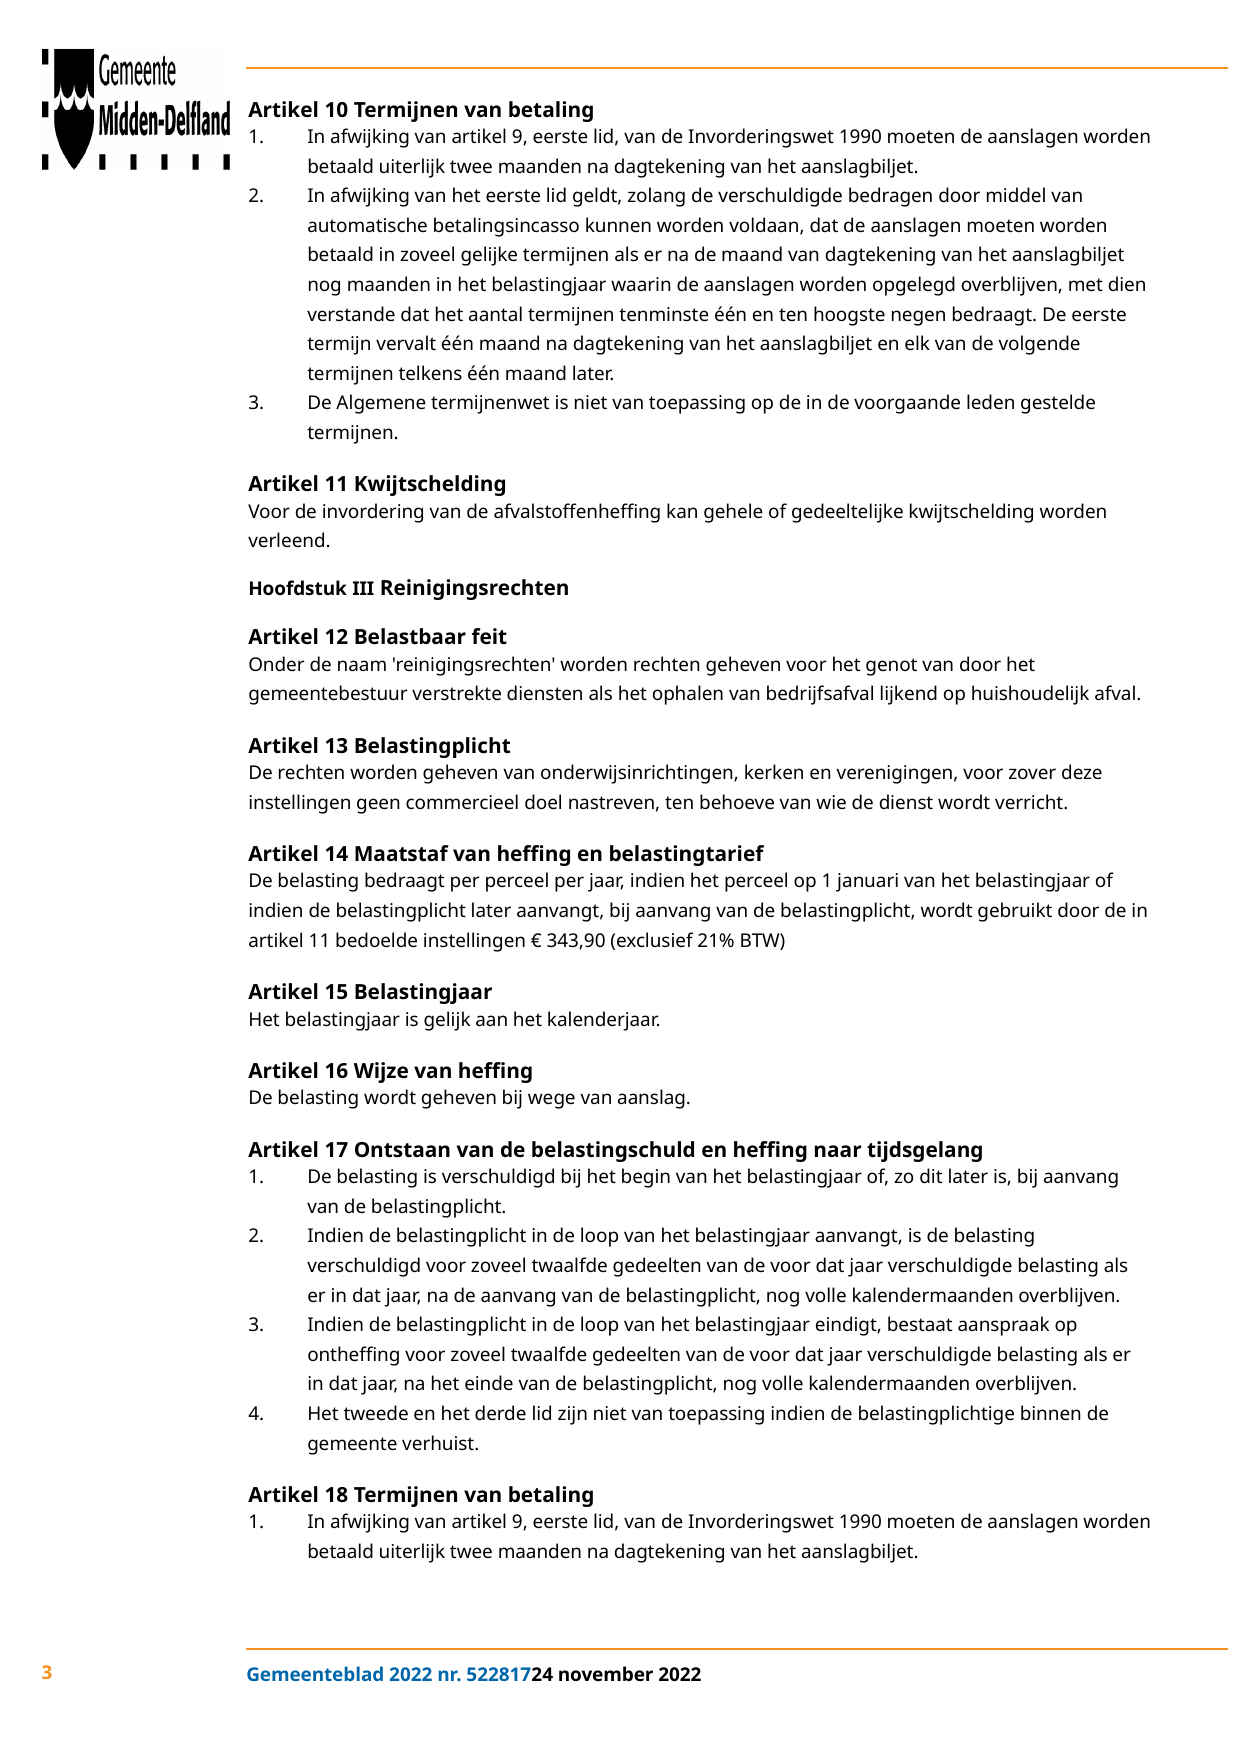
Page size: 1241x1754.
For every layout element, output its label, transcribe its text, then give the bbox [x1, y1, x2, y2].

text Onder de naam 'reinigingsrechten' worden rechten geheven voor het genot van door het gemeentebestuur verstrekte diensten als het ophalen van bedrijfsafval lijkend op huishoudelijk afval. [248, 651, 1152, 706]
list Het tweede en het derde lid zijn niet van toepassing indien de belastingplichtige binnen de gemeente verhuist. [248, 1400, 1152, 1455]
list In afwijking van artikel 9, eerste lid, van de Invorderingswet 1990 moeten de aanslagen worden betaald uiterlijk twee maanden na dagtekening van het aanslagbiljet. [248, 123, 1152, 178]
list Indien de belastingplicht in de loop van het belastingjaar eindigt, bestaat aanspraak op ontheffing voor zoveel twaalfde gedeelten van de voor dat jaar verschuldigde belasting als er in dat jaar, na het einde van de belastingplicht, nog volle kalendermaanden overblijven. [248, 1311, 1152, 1396]
text Artikel 13 Belastingplicht [248, 731, 1152, 759]
text De rechten worden geheven van onderwijsinrichtingen, kerken en verenigingen, voor zover deze instellingen geen commercieel doel nastreven, ten behoeve van wie de dienst wordt verricht. [248, 759, 1152, 814]
text Artikel 14 Maatstaf van heffing en belastingtarief [248, 839, 1152, 868]
text Hoofdstuk III Reinigingsrechten [248, 573, 1152, 602]
text Artikel 12 Belastbaar feit [248, 622, 1152, 651]
list In afwijking van het eerste lid geldt, zolang de verschuldigde bedragen door middel van automatische betalingsincasso kunnen worden voldaan, dat de aanslagen moeten worden betaald in zoveel gelijke termijnen als er na de maand van dagtekening van het aanslagbiljet nog maanden in het belastingjaar waarin de aanslagen worden opgelegd overblijven, met dien verstande dat het aantal termijnen tenminste één en ten hoogste negen bedraagt. De eerste termijn vervalt één maand na dagtekening van het aanslagbiljet en elk van de volgende termijnen telkens één maand later. [248, 182, 1152, 386]
text Artikel 15 Belastingjaar [248, 977, 1152, 1006]
text Artikel 16 Wijze van heffing [248, 1056, 1152, 1084]
text Het belastingjaar is gelijk aan het kalenderjaar. [248, 1006, 1152, 1031]
list De belasting is verschuldigd bij het begin van het belastingjaar of, zo dit later is, bij aanvang van de belastingplicht. [248, 1163, 1152, 1219]
list In afwijking van artikel 9, eerste lid, van de Invorderingswet 1990 moeten de aanslagen worden betaald uiterlijk twee maanden na dagtekening van het aanslagbiljet. [248, 1508, 1152, 1564]
text De belasting bedraagt per perceel per jaar, indien het perceel op 1 januari van het belastingjaar of indien de belastingplicht later aanvangt, bij aanvang van de belastingplicht, wordt gebruikt door de in artikel 11 bedoelde instellingen € 343,90 (exclusief 21% BTW) [248, 868, 1152, 953]
text Artikel 11 Kwijtschelding [248, 469, 1152, 498]
text Artikel 17 Ontstaan van de belastingschuld en heffing naar tijdsgelang [248, 1135, 1152, 1163]
list De Algemene termijnenwet is niet van toepassing op de in de voorgaande leden gestelde termijnen. [248, 389, 1152, 445]
text De belasting wordt geheven bij wege van aanslag. [248, 1084, 1152, 1110]
picture [41, 47, 231, 172]
list Indien de belastingplicht in de loop van het belastingjaar aanvangt, is de belasting verschuldigd voor zoveel twaalfde gedeelten van de voor dat jaar verschuldigde belasting als er in dat jaar, na de aanvang van de belastingplicht, nog volle kalendermaanden overblijven. [248, 1223, 1152, 1307]
text Artikel 18 Termijnen van betaling [248, 1480, 1152, 1508]
text Voor de invordering van de afvalstoffenheffing kan gehele of gedeeltelijke kwijtschelding worden verleend. [248, 498, 1152, 553]
text Artikel 10 Termijnen van betaling [248, 95, 1152, 123]
